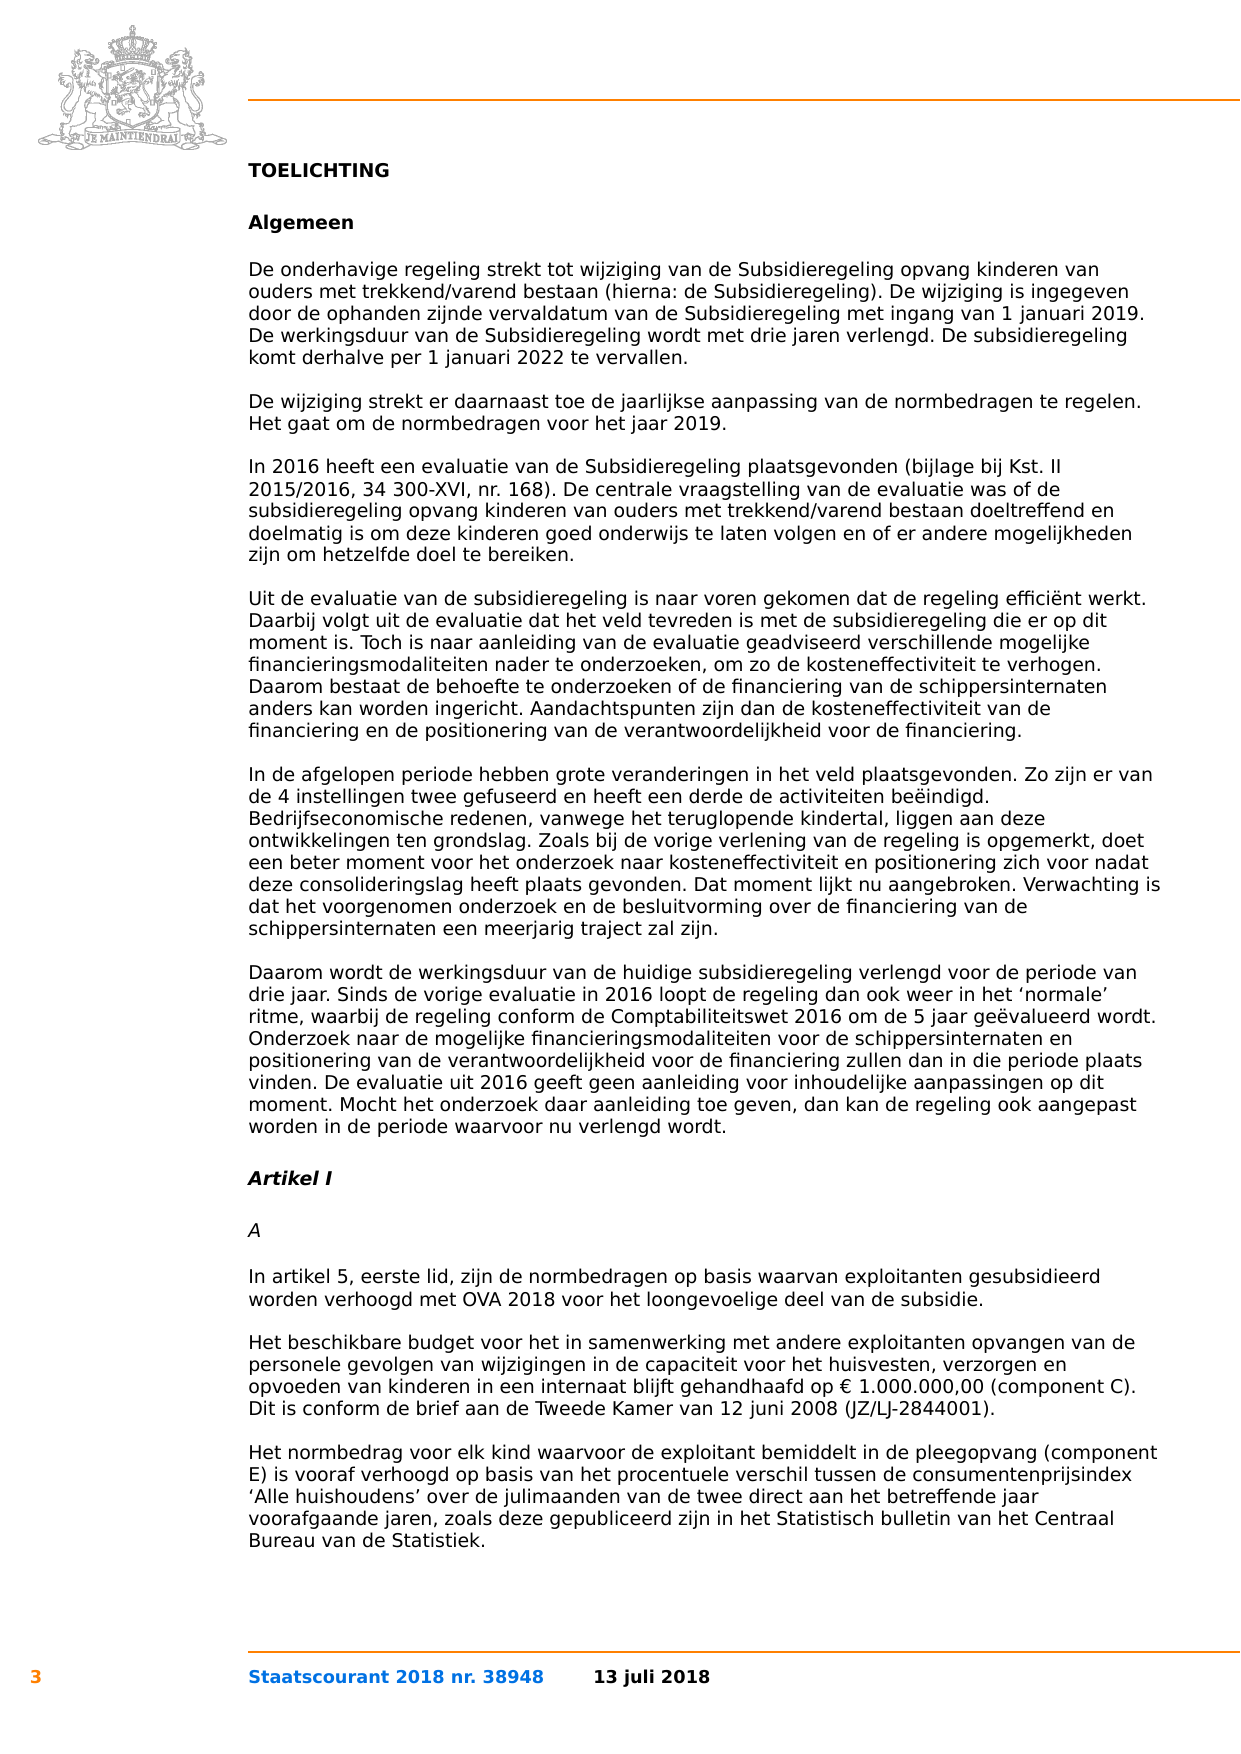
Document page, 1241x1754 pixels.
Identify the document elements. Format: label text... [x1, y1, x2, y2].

text Het normbedrag voor elk kind waarvoor de exploitant bemiddelt in de pleegopvang (component E) is vooraf verhoogd op basis van het procentuele verschil tussen de consumentenprijsindex ‘Alle huishoudens’ over de julimaanden van de twee direct aan het betreffende jaar voorafgaande jaren, zoals deze gepubliceerd zijn in het Statistisch bulletin van het Centraal Bureau van de Statistiek. [248, 1442, 1163, 1552]
subtitle Algemeen [248, 212, 1163, 234]
picture [38, 25, 227, 150]
subtitle Artikel I [248, 1167, 1163, 1189]
text In 2016 heeft een evaluatie van de Subsidieregeling plaatsgevonden (bijlage bij Kst. II 2015/2016, 34 300-XVI, nr. 168). De centrale vraagstelling van de evaluatie was of de subsidieregeling opvang kinderen van ouders met trekkend/varend bestaan doeltreffend en doelmatig is om deze kinderen goed onderwijs te laten volgen en of er andere mogelijkheden zijn om hetzelfde doel te bereiken. [248, 456, 1163, 566]
text De wijziging strekt er daarnaast toe de jaarlijkse aanpassing van de normbedragen te regelen. Het gaat om de normbedragen voor het jaar 2019. [248, 391, 1163, 434]
text Daarom wordt de werkingsduur van de huidige subsidieregeling verlengd voor de periode van drie jaar. Sinds de vorige evaluatie in 2016 loopt de regeling dan ook weer in het ‘normale’ ritme, waarbij de regeling conform de Comptabiliteitswet 2016 om de 5 jaar geëvalueerd wordt. Onderzoek naar de mogelijke financieringsmodaliteiten voor de schippersinternaten en positionering van de verantwoordelijkheid voor de financiering zullen dan in die periode plaats vinden. De evaluatie uit 2016 geeft geen aanleiding voor inhoudelijke aanpassingen op dit moment. Mocht het onderzoek daar aanleiding toe geven, dan kan de regeling ook aangepast worden in de periode waarvoor nu verlengd wordt. [248, 962, 1163, 1137]
subtitle A [248, 1219, 1163, 1241]
text Uit de evaluatie van de subsidieregeling is naar voren gekomen dat de regeling efficiënt werkt. Daarbij volgt uit de evaluatie dat het veld tevreden is met de subsidieregeling die er op dit moment is. Toch is naar aanleiding van de evaluatie geadviseerd verschillende mogelijke financieringsmodaliteiten nader te onderzoeken, om zo de kosteneffectiviteit te verhogen. Daarom bestaat de behoefte te onderzoeken of de financiering van de schippersinternaten anders kan worden ingericht. Aandachtspunten zijn dan de kosteneffectiviteit van de financiering en de positionering van de verantwoordelijkheid voor de financiering. [248, 588, 1163, 742]
text De onderhavige regeling strekt tot wijziging van de Subsidieregeling opvang kinderen van ouders met trekkend/varend bestaan (hierna: de Subsidieregeling). De wijziging is ingegeven door de ophanden zijnde vervaldatum van de Subsidieregeling met ingang van 1 januari 2019. De werkingsduur van de Subsidieregeling wordt met drie jaren verlengd. De subsidieregeling komt derhalve per 1 januari 2022 te vervallen. [248, 259, 1163, 369]
text Het beschikbare budget voor het in samenwerking met andere exploitanten opvangen van de personele gevolgen van wijzigingen in de capaciteit voor het huisvesten, verzorgen en opvoeden van kinderen in een internaat blijft gehandhaafd op € 1.000.000,00 (component C). Dit is conform de brief aan de Tweede Kamer van 12 juni 2008 (JZ/LJ-2844001). [248, 1332, 1163, 1420]
text In de afgelopen periode hebben grote veranderingen in het veld plaatsgevonden. Zo zijn er van de 4 instellingen twee gefuseerd en heeft een derde de activiteiten beëindigd. Bedrijfseconomische redenen, vanwege het teruglopende kindertal, liggen aan deze ontwikkelingen ten grondslag. Zoals bij de vorige verlening van de regeling is opgemerkt, doet een beter moment voor het onderzoek naar kosteneffectiviteit en positionering zich voor nadat deze consolideringslag heeft plaats gevonden. Dat moment lijkt nu aangebroken. Verwachting is dat het voorgenomen onderzoek en de besluitvorming over de financiering van de schippersinternaten een meerjarig traject zal zijn. [248, 764, 1163, 940]
subtitle TOELICHTING [248, 160, 1163, 182]
text In artikel 5, eerste lid, zijn de normbedragen op basis waarvan exploitanten gesubsidieerd worden verhoogd met OVA 2018 voor het loongevoelige deel van de subsidie. [248, 1266, 1163, 1310]
